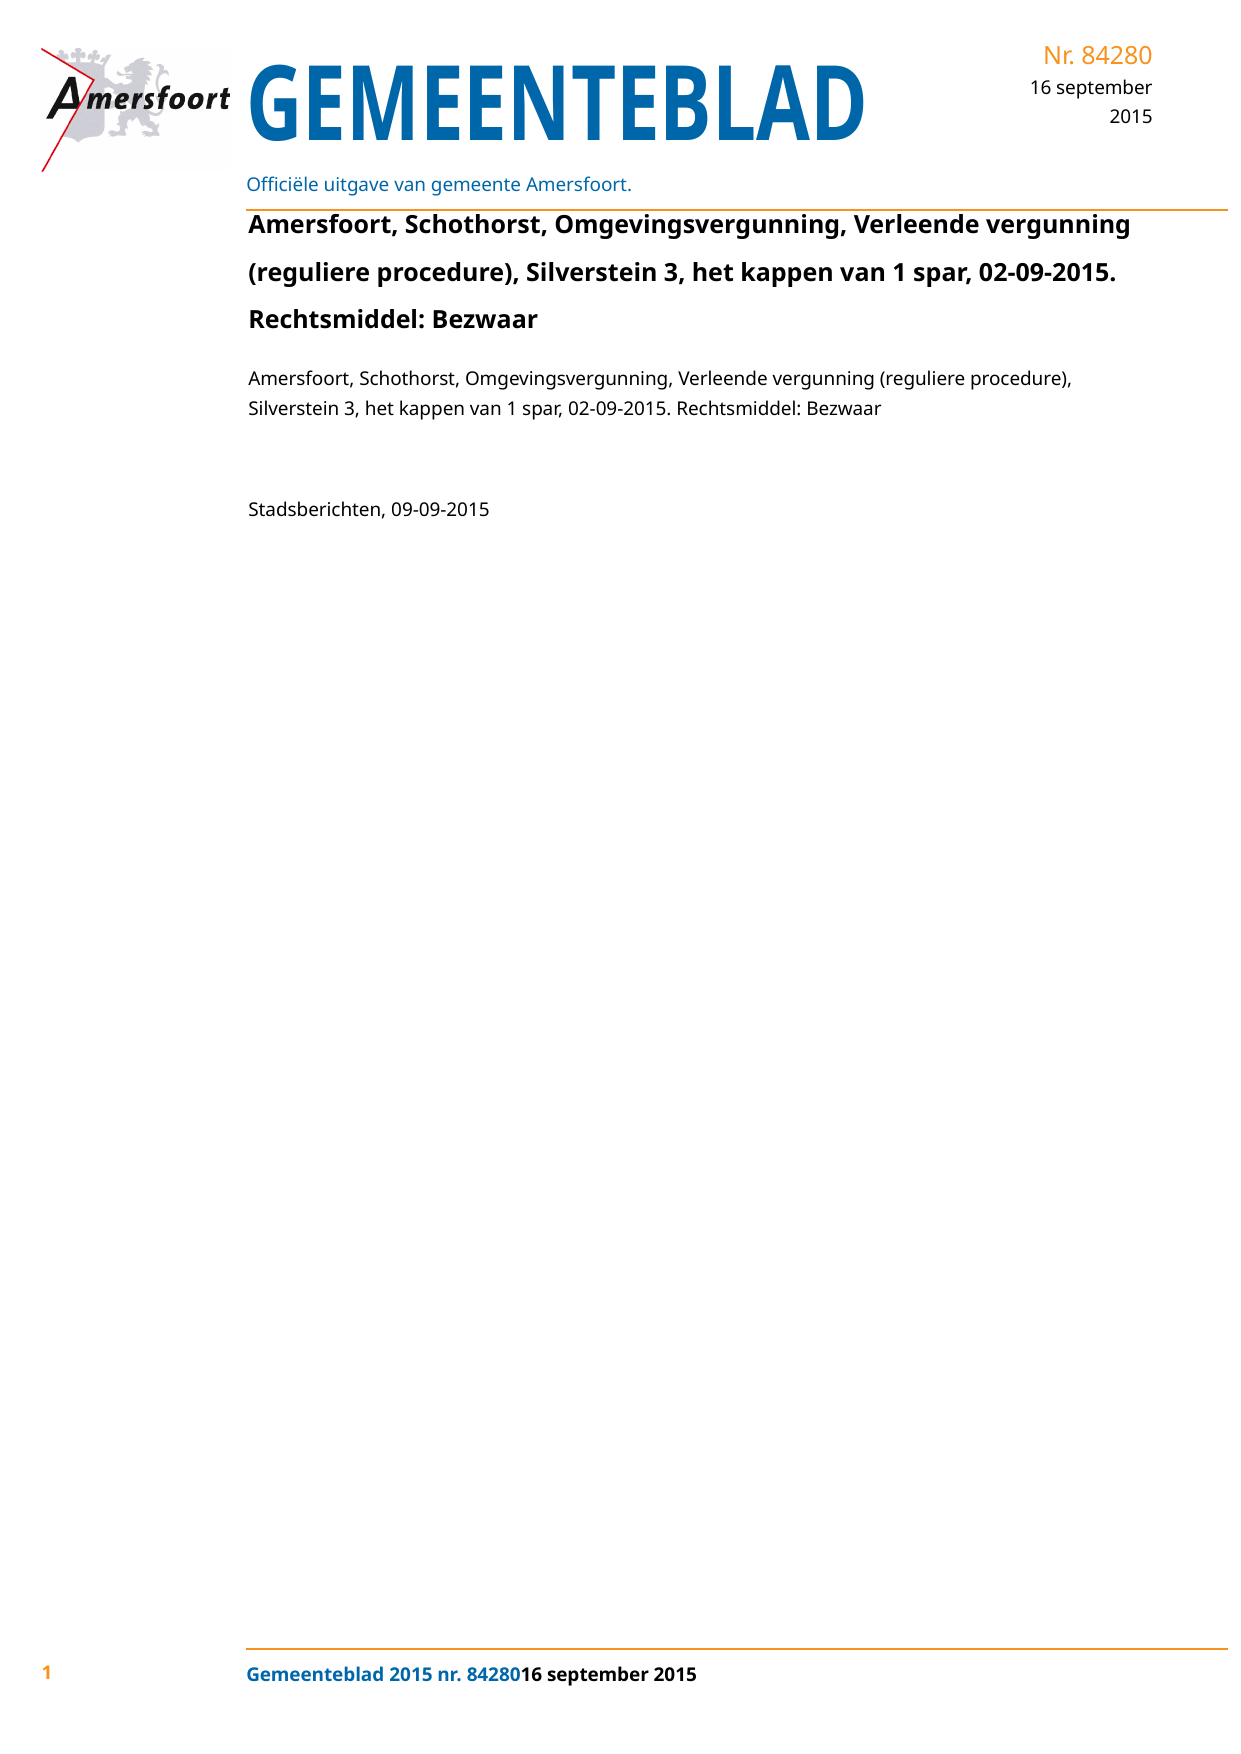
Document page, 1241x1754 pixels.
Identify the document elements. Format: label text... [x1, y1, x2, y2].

text Amersfoort, Schothorst, Omgevingsvergunning, Verleende vergunning (reguliere procedure), Silverstein 3, het kappen van 1 spar, 02-09-2015. Rechtsmiddel: Bezwaar [248, 211, 1152, 336]
picture [41, 47, 231, 172]
text Amersfoort, Schothorst, Omgevingsvergunning, Verleende vergunning (reguliere procedure), Silverstein 3, het kappen van 1 spar, 02-09-2015. Rechtsmiddel: Bezwaar [248, 366, 1152, 421]
text Stadsberichten, 09-09-2015 [248, 496, 1152, 522]
